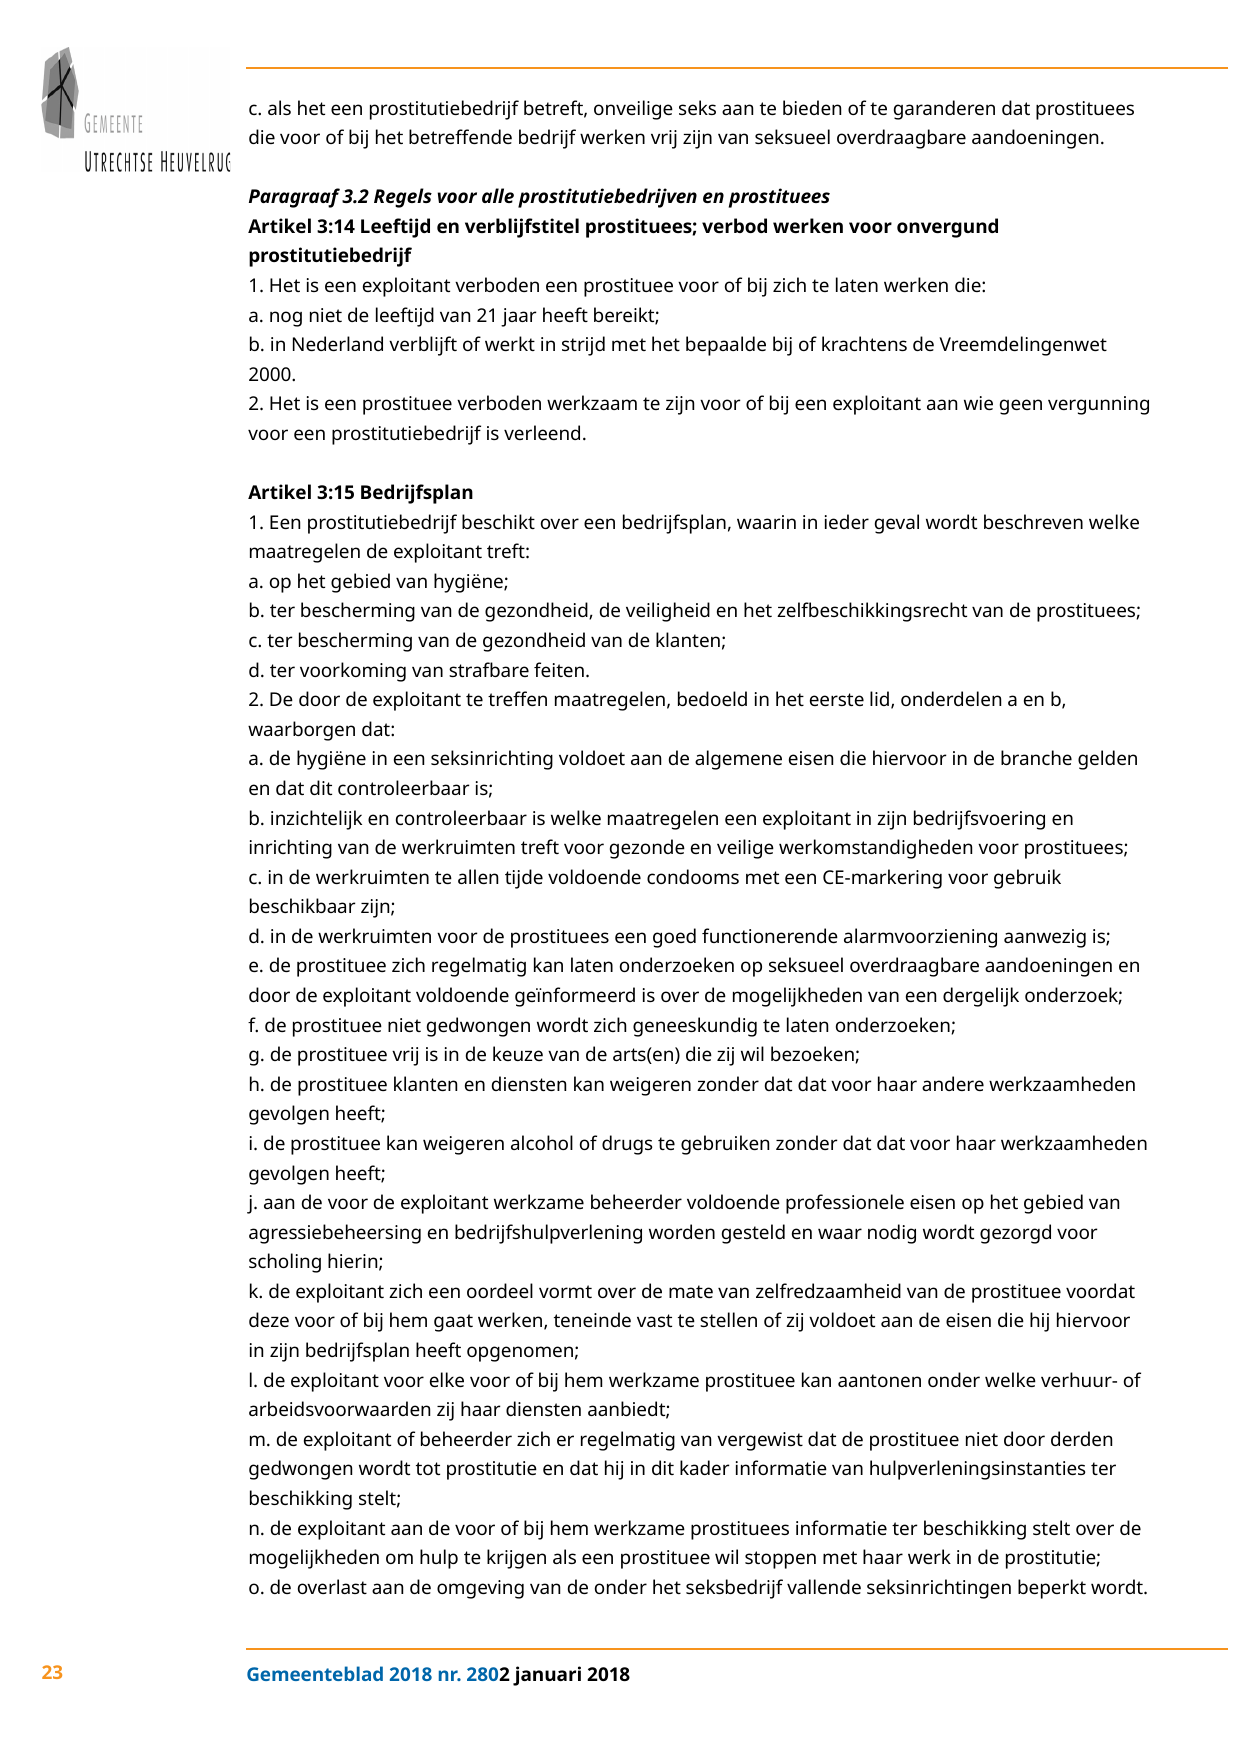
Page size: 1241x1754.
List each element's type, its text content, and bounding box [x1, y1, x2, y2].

text e. de prostituee zich regelmatig kan laten onderzoeken op seksueel overdraagbare aandoeningen en door de exploitant voldoende geïnformeerd is over de mogelijkheden van een dergelijk onderzoek; [248, 953, 1152, 1008]
text a. de hygiëne in een seksinrichting voldoet aan de algemene eisen die hiervoor in de branche gelden en dat dit controleerbaar is; [248, 746, 1152, 801]
text o. de overlast aan de omgeving van de onder het seksbedrijf vallende seksinrichtingen beperkt wordt. [248, 1574, 1152, 1600]
text b. in Nederland verblijft of werkt in strijd met het bepaalde bij of krachtens de Vreemdelingenwet 2000. [248, 331, 1152, 387]
text 1. Een prostitutiebedrijf beschikt over een bedrijfsplan, waarin in ieder geval wordt beschreven welke maatregelen de exploitant treft: [248, 509, 1152, 564]
picture [41, 47, 231, 172]
text c. in de werkruimten te allen tijde voldoende condooms met een CE-markering voor gebruik beschikbaar zijn; [248, 864, 1152, 919]
text Artikel 3:15 Bedrijfsplan [248, 479, 1152, 505]
text Paragraaf 3.2 Regels voor alle prostitutiebedrijven en prostituees [248, 183, 1152, 209]
text h. de prostituee klanten en diensten kan weigeren zonder dat dat voor haar andere werkzaamheden gevolgen heeft; [248, 1071, 1152, 1126]
text b. inzichtelijk en controleerbaar is welke maatregelen een exploitant in zijn bedrijfsvoering en inrichting van de werkruimten treft voor gezonde en veilige werkomstandigheden voor prostituees; [248, 805, 1152, 860]
text c. ter bescherming van de gezondheid van de klanten; [248, 627, 1152, 653]
text c. als het een prostitutiebedrijf betreft, onveilige seks aan te bieden of te garanderen dat prostituees die voor of bij het betreffende bedrijf werken vrij zijn van seksueel overdraagbare aandoeningen. [248, 95, 1152, 150]
text g. de prostituee vrij is in de keuze van de arts(en) die zij wil bezoeken; [248, 1041, 1152, 1067]
text k. de exploitant zich een oordeel vormt over de mate van zelfredzaamheid van de prostituee voordat deze voor of bij hem gaat werken, teneinde vast te stellen of zij voldoet aan de eisen die hij hiervoor in zijn bedrijfsplan heeft opgenomen; [248, 1278, 1152, 1363]
text n. de exploitant aan de voor of bij hem werkzame prostituees informatie ter beschikking stelt over de mogelijkheden om hulp te krijgen als een prostituee wil stoppen met haar werk in de prostitutie; [248, 1515, 1152, 1570]
text m. de exploitant of beheerder zich er regelmatig van vergewist dat de prostituee niet door derden gedwongen wordt tot prostitutie en dat hij in dit kader informatie van hulpverleningsinstanties ter beschikking stelt; [248, 1426, 1152, 1511]
text d. in de werkruimten voor de prostituees een goed functionerende alarmvoorziening aanwezig is; [248, 923, 1152, 949]
text Artikel 3:14 Leeftijd en verblijfstitel prostituees; verbod werken voor onvergund prostitutiebedrijf [248, 213, 1152, 268]
text l. de exploitant voor elke voor of bij hem werkzame prostituee kan aantonen onder welke verhuur- of arbeidsvoorwaarden zij haar diensten aanbiedt; [248, 1367, 1152, 1422]
text i. de prostituee kan weigeren alcohol of drugs te gebruiken zonder dat dat voor haar werkzaamheden gevolgen heeft; [248, 1130, 1152, 1186]
text 2. De door de exploitant te treffen maatregelen, bedoeld in het eerste lid, onderdelen a en b, waarborgen dat: [248, 686, 1152, 742]
text 2. Het is een prostituee verboden werkzaam te zijn voor of bij een exploitant aan wie geen vergunning voor een prostitutiebedrijf is verleend. [248, 391, 1152, 446]
text f. de prostituee niet gedwongen wordt zich geneeskundig te laten onderzoeken; [248, 1012, 1152, 1038]
text j. aan de voor de exploitant werkzame beheerder voldoende professionele eisen op het gebied van agressiebeheersing en bedrijfshulpverlening worden gesteld en waar nodig wordt gezorgd voor scholing hierin; [248, 1189, 1152, 1274]
text b. ter bescherming van de gezondheid, de veiligheid en het zelfbeschikkingsrecht van de prostituees; [248, 598, 1152, 623]
text 1. Het is een exploitant verboden een prostituee voor of bij zich te laten werken die: [248, 272, 1152, 298]
text a. op het gebied van hygiëne; [248, 568, 1152, 594]
text d. ter voorkoming van strafbare feiten. [248, 657, 1152, 683]
text a. nog niet de leeftijd van 21 jaar heeft bereikt; [248, 302, 1152, 328]
